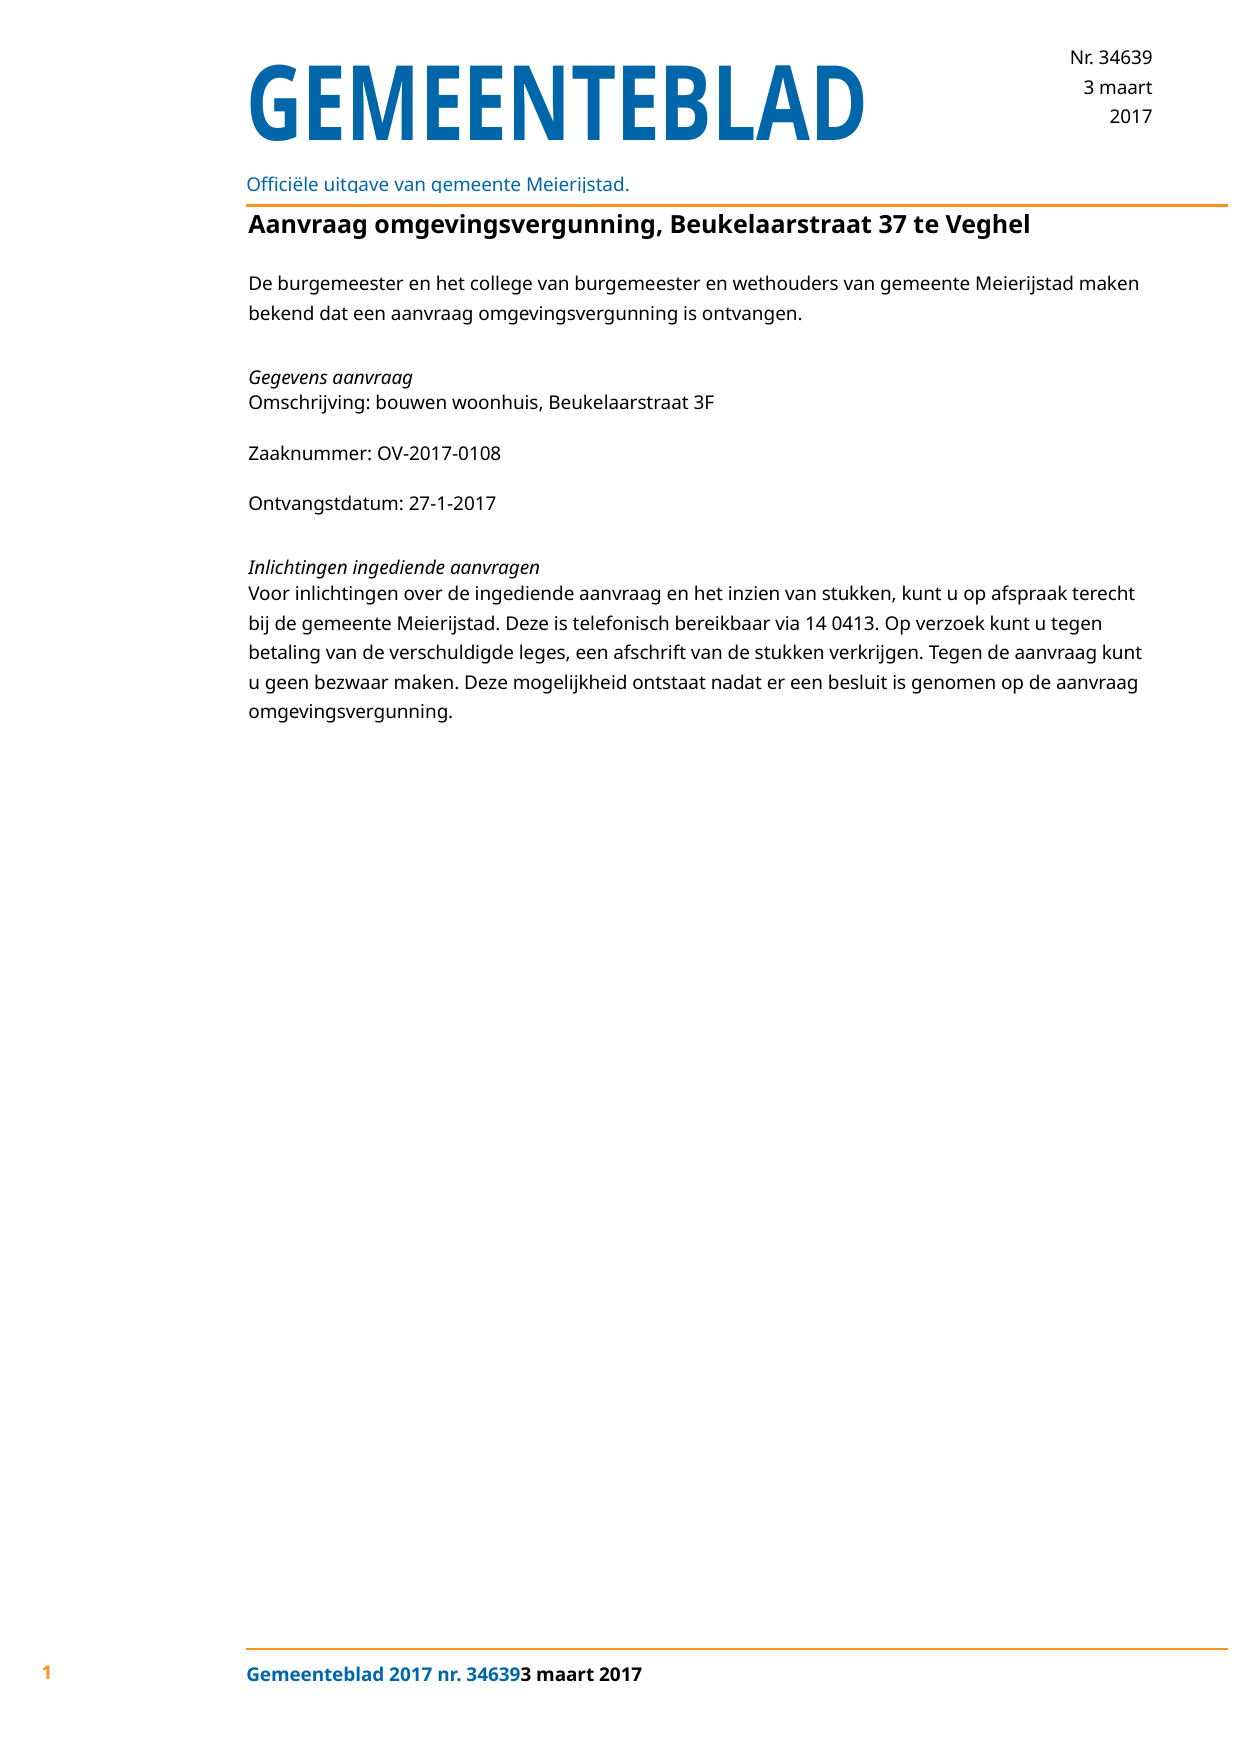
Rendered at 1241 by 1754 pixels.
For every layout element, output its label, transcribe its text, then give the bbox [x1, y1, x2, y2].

text Ontvangstdatum: 27-1-2017 [248, 490, 1152, 516]
text Omschrijving: bouwen woonhuis, Beukelaarstraat 3F [248, 389, 1152, 415]
text Aanvraag omgevingsvergunning, Beukelaarstraat 37 te Veghel [248, 207, 1152, 241]
picture [41, 47, 231, 172]
text Voor inlichtingen over de ingediende aanvraag en het inzien van stukken, kunt u op afspraak terecht bij de gemeente Meierijstad. Deze is telefonisch bereikbaar via 14 0413. Op verzoek kunt u tegen betaling van de verschuldigde leges, een afschrift van de stukken verkrijgen. Tegen de aanvraag kunt u geen bezwaar maken. Deze mogelijkheid ontstaat nadat er een besluit is genomen op de aanvraag omgevingsvergunning. [248, 580, 1152, 724]
text Gegevens aanvraag [248, 364, 1152, 389]
text Inlichtingen ingediende aanvragen [248, 554, 1152, 580]
text Zaaknummer: OV-2017-0108 [248, 440, 1152, 466]
text De burgemeester en het college van burgemeester en wethouders van gemeente Meierijstad maken bekend dat een aanvraag omgevingsvergunning is ontvangen. [248, 270, 1152, 326]
